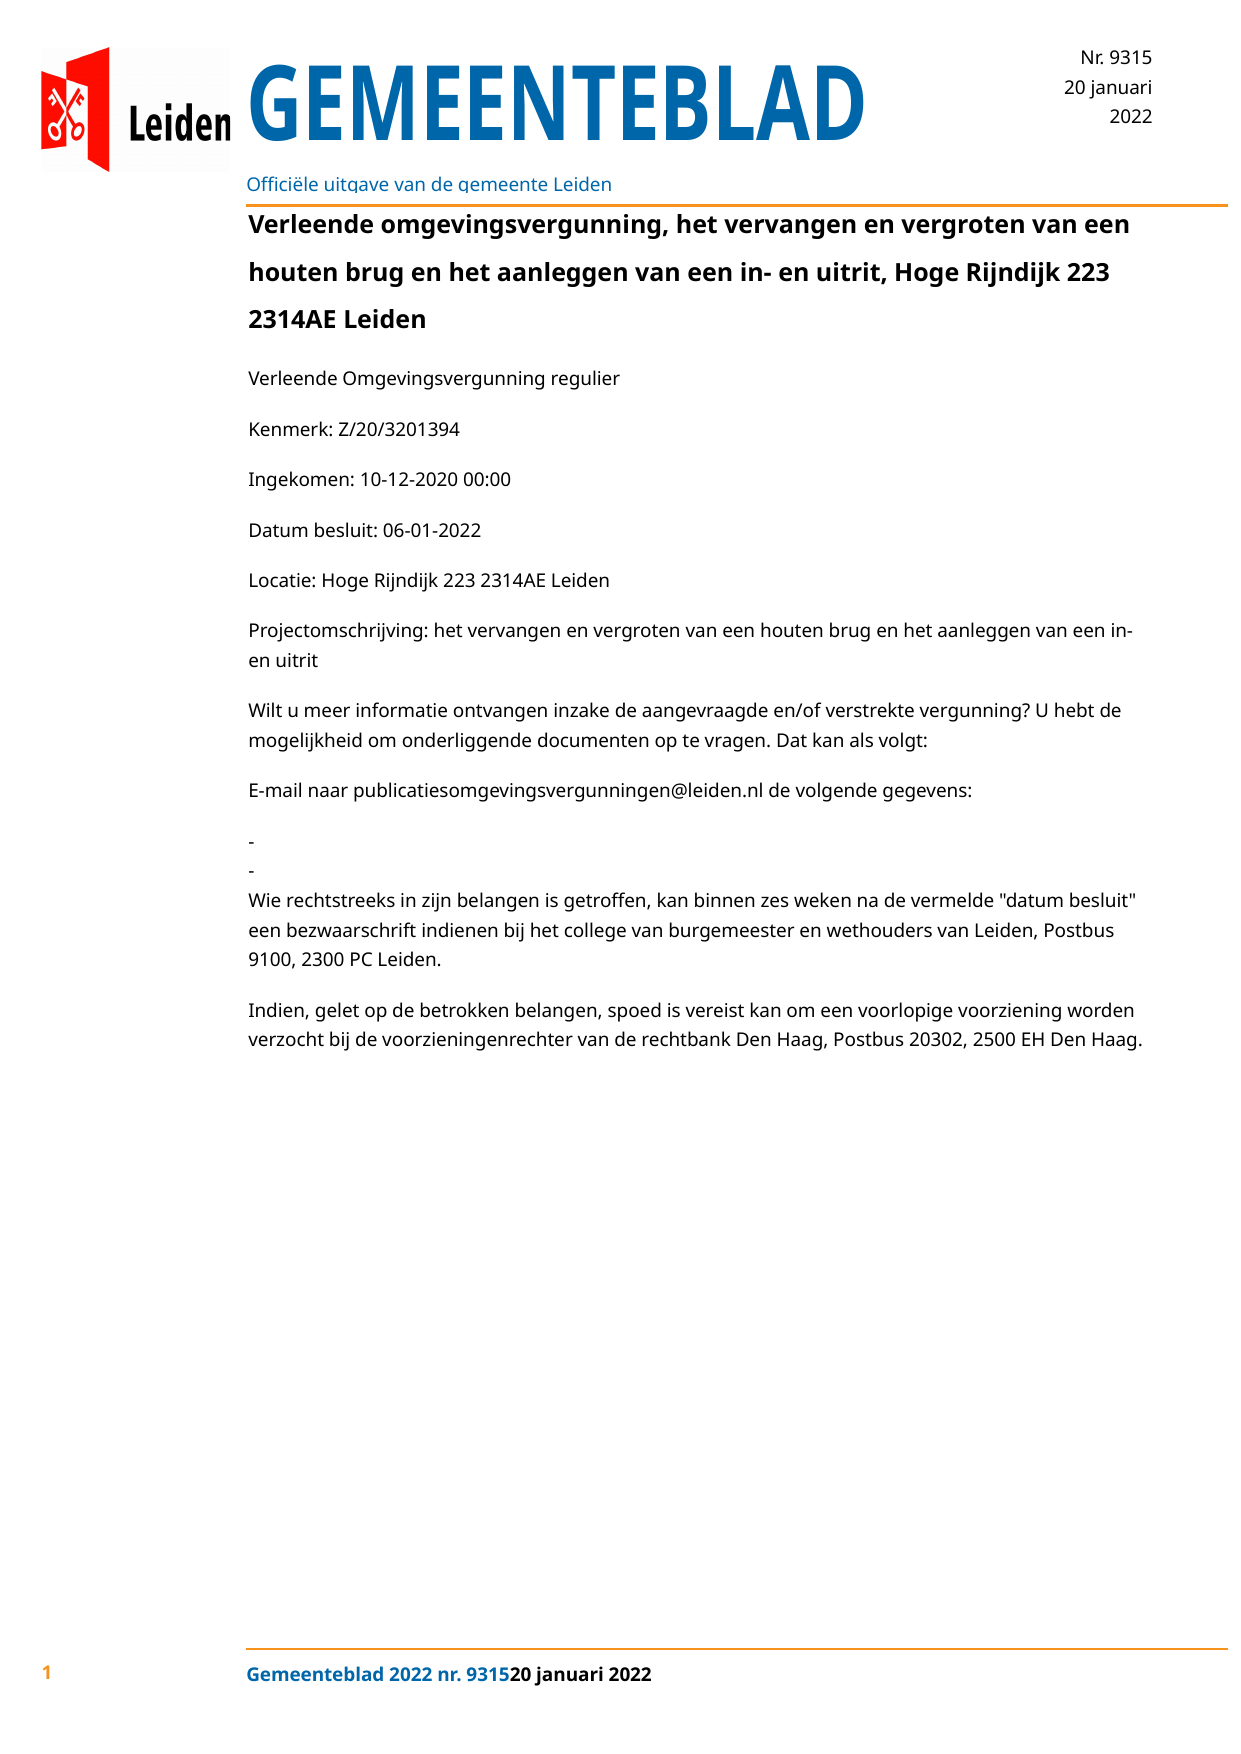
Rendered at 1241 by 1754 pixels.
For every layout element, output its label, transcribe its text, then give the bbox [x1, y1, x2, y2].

text Kenmerk: Z/20/3201394 [248, 416, 1152, 442]
text Verleende omgevingsvergunning, het vervangen en vergroten van een houten brug en het aanleggen van een in- en uitrit, Hoge Rijndijk 223 2314AE Leiden [248, 207, 1152, 336]
text Locatie: Hoge Rijndijk 223 2314AE Leiden [248, 567, 1152, 593]
text Ingekomen: 10-12-2020 00:00 [248, 466, 1152, 492]
text Verleende Omgevingsvergunning regulier [248, 366, 1152, 391]
picture [41, 47, 231, 172]
text Datum besluit: 06-01-2022 [248, 517, 1152, 542]
text Wie rechtstreeks in zijn belangen is getroffen, kan binnen zes weken na de vermelde "datum besluit" een bezwaarschrift indienen bij het college van burgemeester en wethouders van Leiden, Postbus 9100, 2300 PC Leiden. [248, 887, 1152, 972]
text E-mail naar publicatiesomgevingsvergunningen@leiden.nl de volgende gegevens: [248, 778, 1152, 803]
text Projectomschrijving: het vervangen en vergroten van een houten brug en het aanleggen van een in- en uitrit [248, 618, 1152, 673]
text Indien, gelet op de betrokken belangen, spoed is vereist kan om een voorlopige voorziening worden verzocht bij de voorzieningenrechter van de rechtbank Den Haag, Postbus 20302, 2500 EH Den Haag. [248, 997, 1152, 1052]
text Wilt u meer informatie ontvangen inzake de aangevraagde en/of verstrekte vergunning? U hebt de mogelijkheid om onderliggende documenten op te vragen. Dat kan als volgt: [248, 698, 1152, 753]
